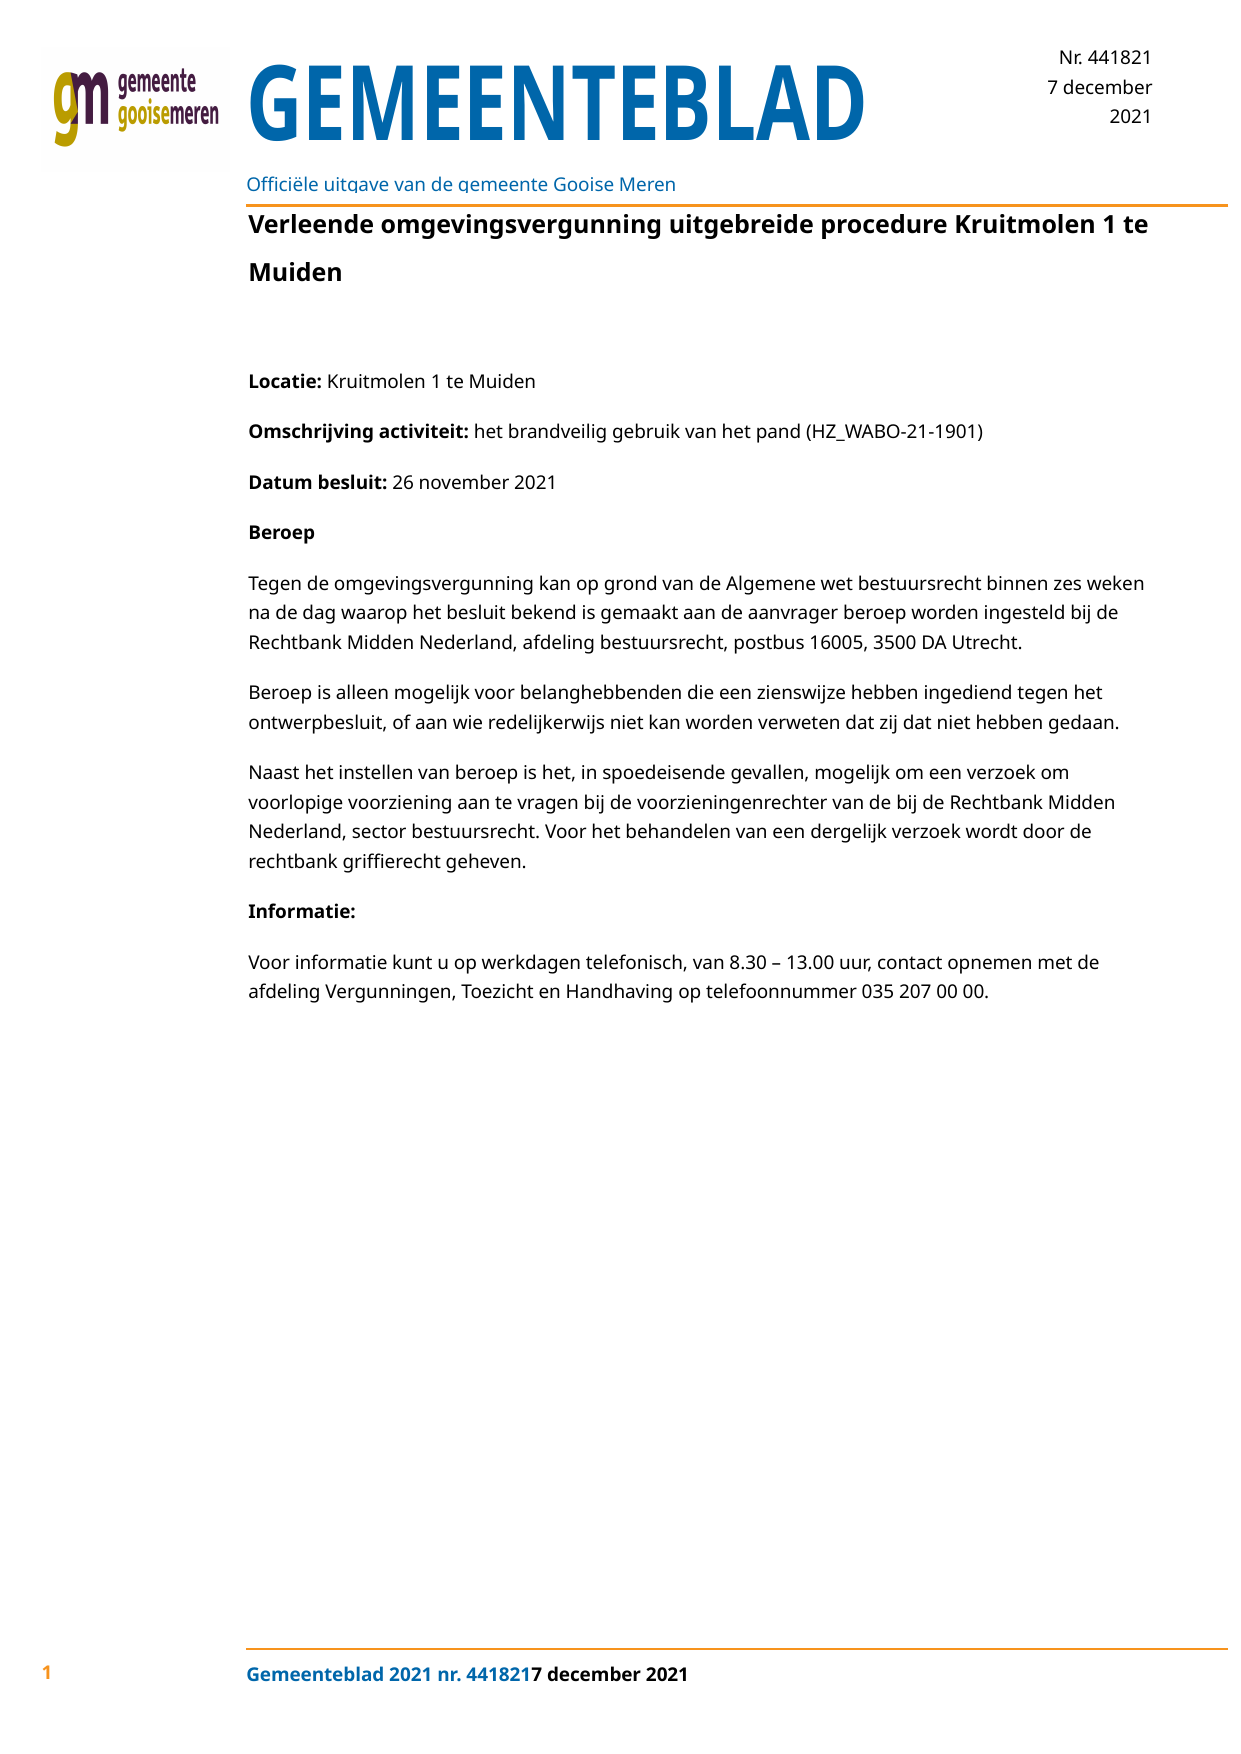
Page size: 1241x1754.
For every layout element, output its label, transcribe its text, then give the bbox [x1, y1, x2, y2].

text Naast het instellen van beroep is het, in spoedeisende gevallen, mogelijk om een verzoek om voorlopige voorziening aan te vragen bij de voorzieningenrechter van de bij de Rechtbank Midden Nederland, sector bestuursrecht. Voor het behandelen van een dergelijk verzoek wordt door de rechtbank griffierecht geheven. [248, 759, 1152, 874]
text Beroep is alleen mogelijk voor belanghebbenden die een zienswijze hebben ingediend tegen het ontwerpbesluit, of aan wie redelijkerwijs niet kan worden verweten dat zij dat niet hebben gedaan. [248, 679, 1152, 735]
text Verleende omgevingsvergunning uitgebreide procedure Kruitmolen 1 te Muiden [248, 207, 1152, 288]
text Tegen de omgevingsvergunning kan op grond van de Algemene wet bestuursrecht binnen zes weken na de dag waarop het besluit bekend is gemaakt aan de aanvrager beroep worden ingesteld bij de Rechtbank Midden Nederland, afdeling bestuursrecht, postbus 16005, 3500 DA Utrecht. [248, 570, 1152, 655]
text Datum besluit: 26 november 2021 [248, 469, 1152, 495]
text Informatie: [248, 899, 1152, 924]
picture [41, 47, 231, 172]
text Omschrijving activiteit: het brandveilig gebruik van het pand (HZ_WABO-21-1901) [248, 419, 1152, 444]
text Voor informatie kunt u op werkdagen telefonisch, van 8.30 – 13.00 uur, contact opnemen met de afdeling Vergunningen, Toezicht en Handhaving op telefoonnummer 035 207 00 00. [248, 949, 1152, 1004]
text Locatie: Kruitmolen 1 te Muiden [248, 368, 1152, 394]
text Beroep [248, 519, 1152, 545]
